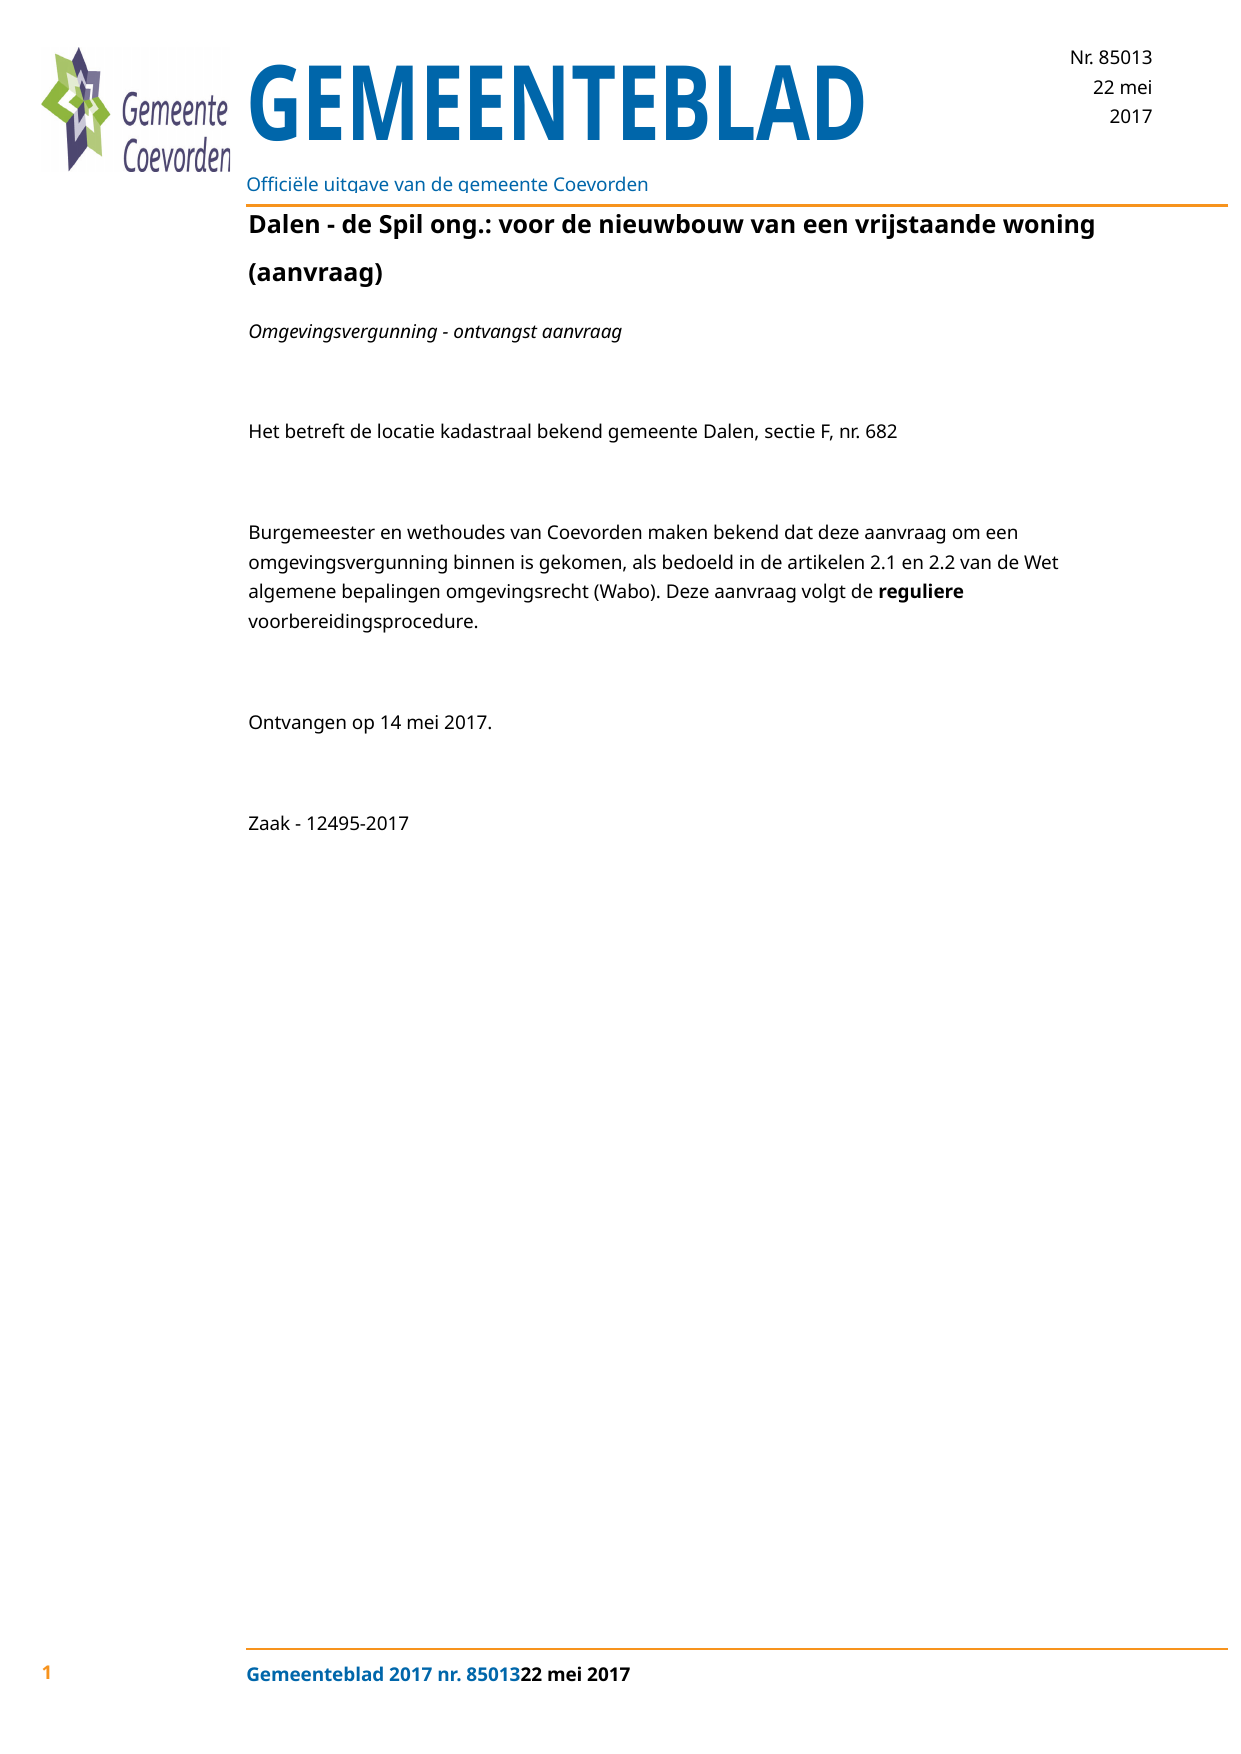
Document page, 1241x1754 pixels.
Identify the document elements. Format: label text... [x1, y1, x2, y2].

text Burgemeester en wethoudes van Coevorden maken bekend dat deze aanvraag om een omgevingsvergunning binnen is gekomen, als bedoeld in de artikelen 2.1 en 2.2 van de Wet algemene bepalingen omgevingsrecht (Wabo). Deze aanvraag volgt de reguliere voorbereidingsprocedure. [248, 519, 1152, 634]
text Ontvangen op 14 mei 2017. [248, 709, 1152, 735]
text Dalen - de Spil ong.: voor de nieuwbouw van een vrijstaande woning (aanvraag) [248, 207, 1152, 288]
text Het betreft de locatie kadastraal bekend gemeente Dalen, sectie F, nr. 682 [248, 419, 1152, 444]
picture [41, 47, 231, 172]
text Zaak - 12495-2017 [248, 810, 1152, 836]
text Omgevingsvergunning - ontvangst aanvraag [248, 318, 1152, 344]
